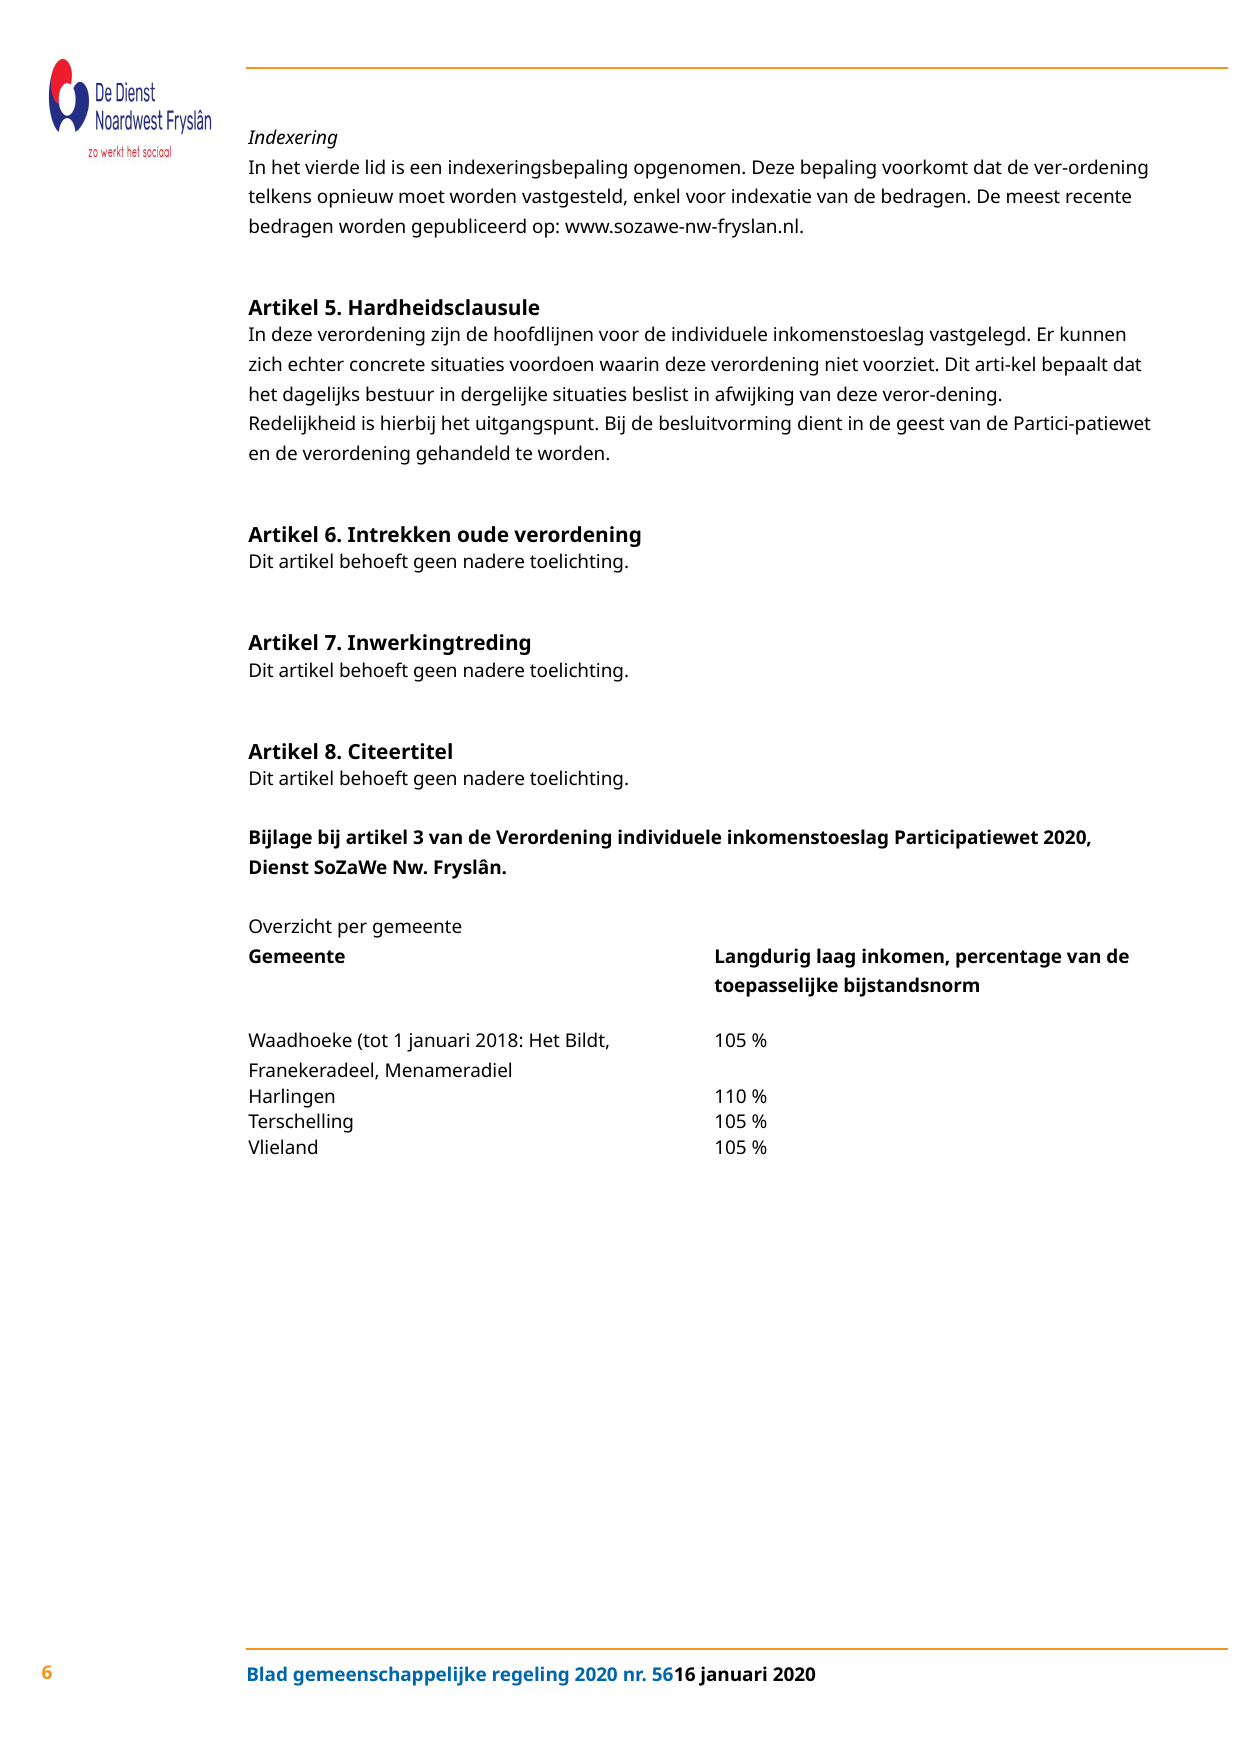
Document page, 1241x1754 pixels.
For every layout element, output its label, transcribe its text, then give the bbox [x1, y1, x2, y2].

text Dit artikel behoeft geen nadere toelichting. [248, 548, 1152, 574]
text In deze verordening zijn de hoofdlijnen voor de individuele inkomenstoeslag vastgelegd. Er kunnen zich echter concrete situaties voordoen waarin deze verordening niet voorziet. Dit arti-kel bepaalt dat het dagelijks bestuur in dergelijke situaties beslist in afwijking van deze veror-dening. [248, 322, 1152, 406]
text Overzicht per gemeente [248, 913, 1152, 939]
text Redelijkheid is hierbij het uitgangspunt. Bij de besluitvorming dient in de geest van de Partici-patiewet en de verordening gehandeld te worden. [248, 410, 1152, 466]
table_cell Vlieland [248, 1135, 714, 1160]
text Dit artikel behoeft geen nadere toelichting. [248, 765, 1152, 791]
table_cell 105 % [714, 1109, 1152, 1134]
text Dit artikel behoeft geen nadere toelichting. [248, 657, 1152, 682]
table_header Gemeente [248, 943, 714, 1028]
text Bijlage bij artikel 3 van de Verordening individuele inkomenstoeslag Participatiewet 2020, Dienst SoZaWe Nw. Fryslân. [248, 824, 1152, 880]
text Artikel 5. Hardheidsclausule [248, 293, 1152, 322]
table_cell Harlingen [248, 1083, 714, 1109]
table_cell 105 % [714, 1028, 1152, 1083]
table_cell Terschelling [248, 1109, 714, 1134]
text In het vierde lid is een indexeringsbepaling opgenomen. Deze bepaling voorkomt dat de ver-ordening telkens opnieuw moet worden vastgesteld, enkel voor indexatie van de bedragen. De meest recente bedragen worden gepubliceerd op: www.sozawe-nw-fryslan.nl. [248, 154, 1152, 239]
text Artikel 7. Inwerkingtreding [248, 628, 1152, 657]
text Artikel 6. Intrekken oude verordening [248, 520, 1152, 548]
table_header Langdurig laag inkomen, percentage van de toepasselijke bijstandsnorm [714, 943, 1152, 1028]
text Indexering [248, 124, 1152, 150]
picture [41, 47, 231, 172]
table_cell 110 % [714, 1083, 1152, 1109]
text Artikel 8. Citeertitel [248, 737, 1152, 765]
table_cell 105 % [714, 1135, 1152, 1160]
table_cell Waadhoeke (tot 1 januari 2018: Het Bildt, Franekeradeel, Menameradiel [248, 1028, 714, 1083]
